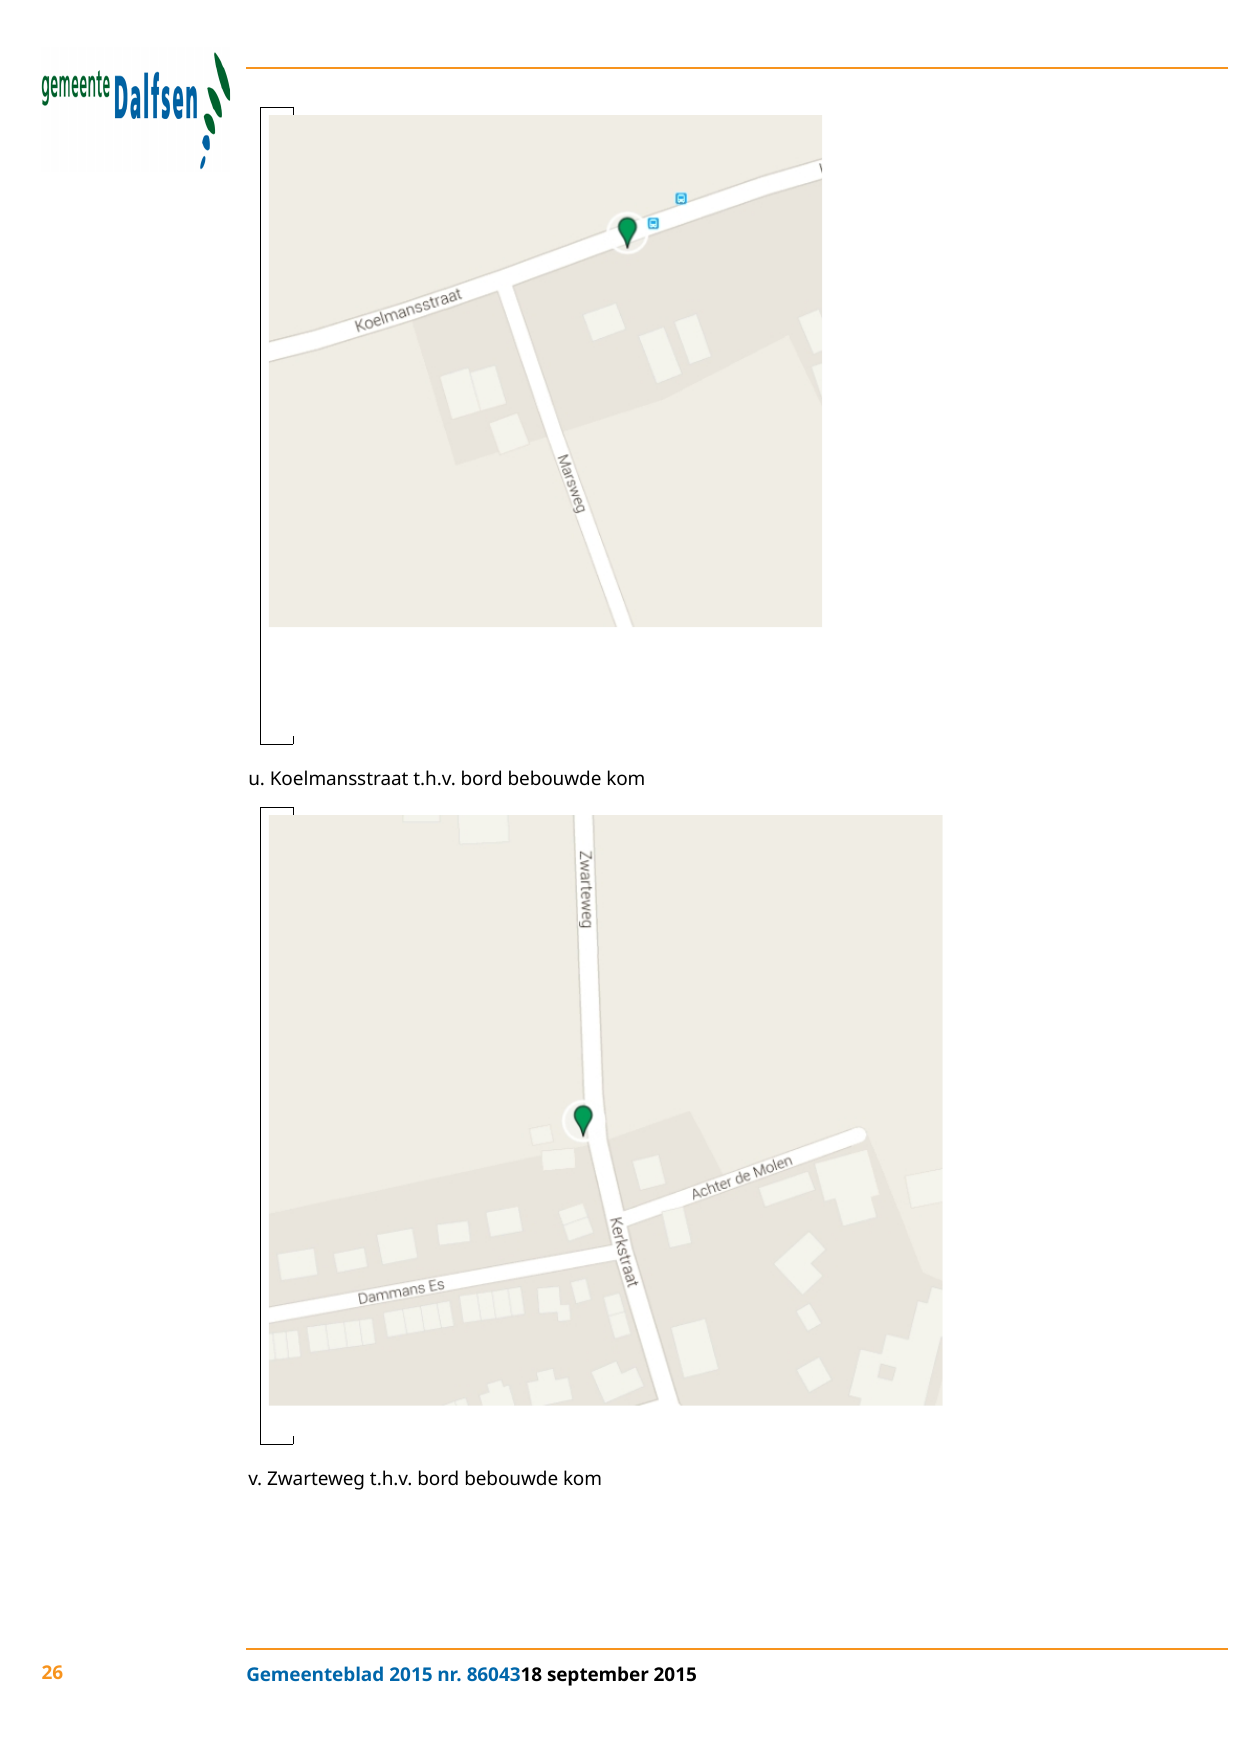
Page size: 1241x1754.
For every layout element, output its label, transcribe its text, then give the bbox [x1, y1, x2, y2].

picture [41, 47, 231, 172]
picture [268, 815, 1173, 1436]
text v. Zwarteweg t.h.v. bord bebouwde kom [248, 1466, 1152, 1491]
picture [268, 115, 1173, 736]
text u. Koelmansstraat t.h.v. bord bebouwde kom [248, 765, 1152, 791]
